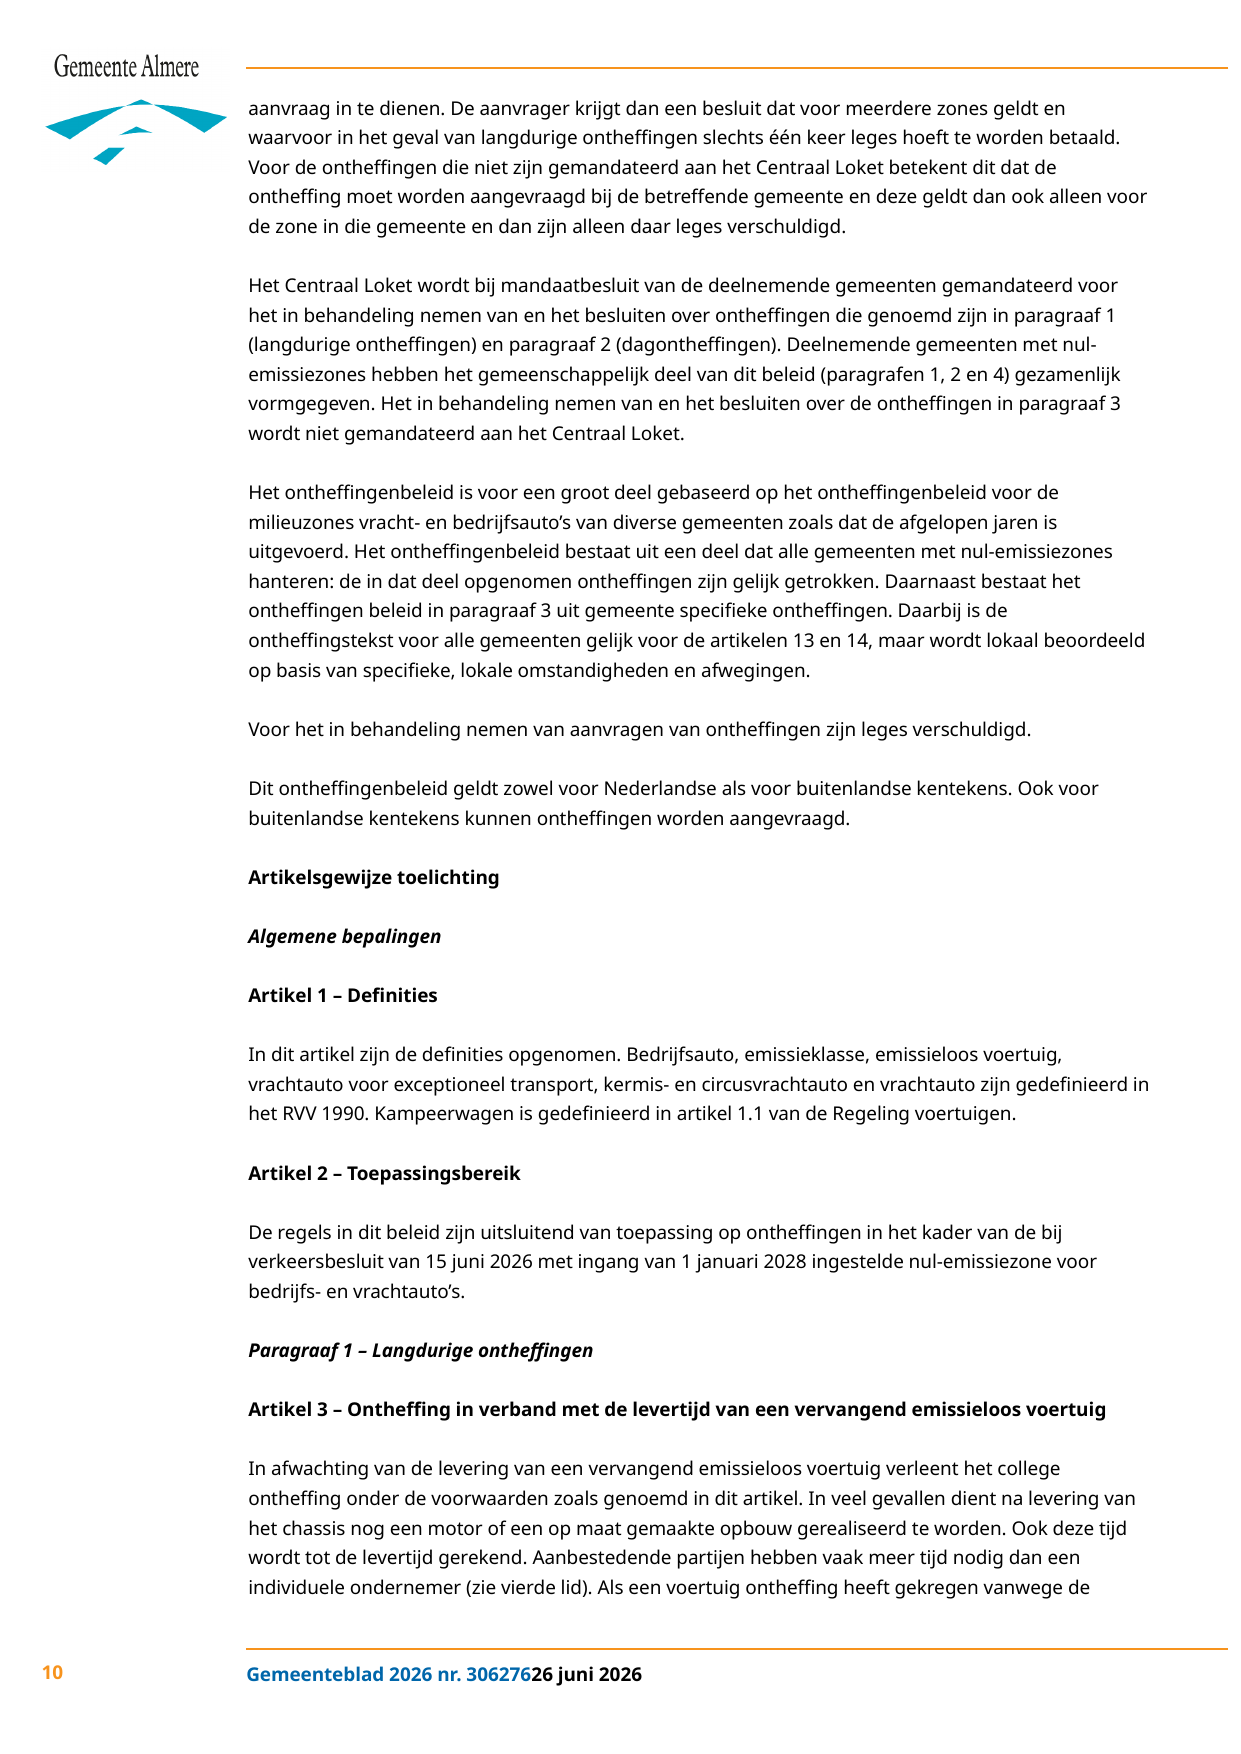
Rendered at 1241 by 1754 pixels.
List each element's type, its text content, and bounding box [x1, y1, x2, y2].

picture [41, 47, 231, 172]
text In dit artikel zijn de definities opgenomen. Bedrijfsauto, emissieklasse, emissieloos voertuig, vrachtauto voor exceptioneel transport, kermis- en circusvrachtauto en vrachtauto zijn gedefinieerd in het RVV 1990. Kampeerwagen is gedefinieerd in artikel 1.1 van de Regeling voertuigen. [248, 1041, 1152, 1126]
text Artikel 1 – Definities [248, 982, 1152, 1008]
text Artikelsgewijze toelichting [248, 864, 1152, 890]
text Het ontheffingenbeleid is voor een groot deel gebaseerd op het ontheffingenbeleid voor de milieuzones vracht- en bedrijfsauto’s van diverse gemeenten zoals dat de afgelopen jaren is uitgevoerd. Het ontheffingenbeleid bestaat uit een deel dat alle gemeenten met nul-emissiezones hanteren: de in dat deel opgenomen ontheffingen zijn gelijk getrokken. Daarnaast bestaat het ontheffingen beleid in paragraaf 3 uit gemeente specifieke ontheffingen. Daarbij is de ontheffingstekst voor alle gemeenten gelijk voor de artikelen 13 en 14, maar wordt lokaal beoordeeld op basis van specifieke, lokale omstandigheden en afwegingen. [248, 479, 1152, 683]
text Voor het in behandeling nemen van aanvragen van ontheffingen zijn leges verschuldigd. [248, 716, 1152, 742]
text Dit ontheffingenbeleid geldt zowel voor Nederlandse als voor buitenlandse kentekens. Ook voor buitenlandse kentekens kunnen ontheffingen worden aangevraagd. [248, 775, 1152, 831]
text Artikel 3 – Ontheffing in verband met de levertijd van een vervangend emissieloos voertuig [248, 1396, 1152, 1422]
text aanvraag in te dienen. De aanvrager krijgt dan een besluit dat voor meerdere zones geldt en waarvoor in het geval van langdurige ontheffingen slechts één keer leges hoeft te worden betaald. Voor de ontheffingen die niet zijn gemandateerd aan het Centraal Loket betekent dit dat de ontheffing moet worden aangevraagd bij de betreffende gemeente en deze geldt dan ook alleen voor de zone in die gemeente en dan zijn alleen daar leges verschuldigd. [248, 95, 1152, 239]
text Het Centraal Loket wordt bij mandaatbesluit van de deelnemende gemeenten gemandateerd voor het in behandeling nemen van en het besluiten over ontheffingen die genoemd zijn in paragraaf 1 (langdurige ontheffingen) en paragraaf 2 (dagontheffingen). Deelnemende gemeenten met nul-emissiezones hebben het gemeenschappelijk deel van dit beleid (paragrafen 1, 2 en 4) gezamenlijk vormgegeven. Het in behandeling nemen van en het besluiten over de ontheffingen in paragraaf 3 wordt niet gemandateerd aan het Centraal Loket. [248, 272, 1152, 446]
text De regels in dit beleid zijn uitsluitend van toepassing op ontheffingen in het kader van de bij verkeersbesluit van 15 juni 2026 met ingang van 1 januari 2028 ingestelde nul-emissiezone voor bedrijfs- en vrachtauto’s. [248, 1219, 1152, 1304]
text In afwachting van de levering van een vervangend emissieloos voertuig verleent het college ontheffing onder de voorwaarden zoals genoemd in dit artikel. In veel gevallen dient na levering van het chassis nog een motor of een op maat gemaakte opbouw gerealiseerd te worden. Ook deze tijd wordt tot de levertijd gerekend. Aanbestedende partijen hebben vaak meer tijd nodig dan een individuele ondernemer (zie vierde lid). Als een voertuig ontheffing heeft gekregen vanwege de [248, 1456, 1152, 1600]
text Paragraaf 1 – Langdurige ontheffingen [248, 1337, 1152, 1363]
text Algemene bepalingen [248, 923, 1152, 949]
text Artikel 2 – Toepassingsbereik [248, 1160, 1152, 1186]
